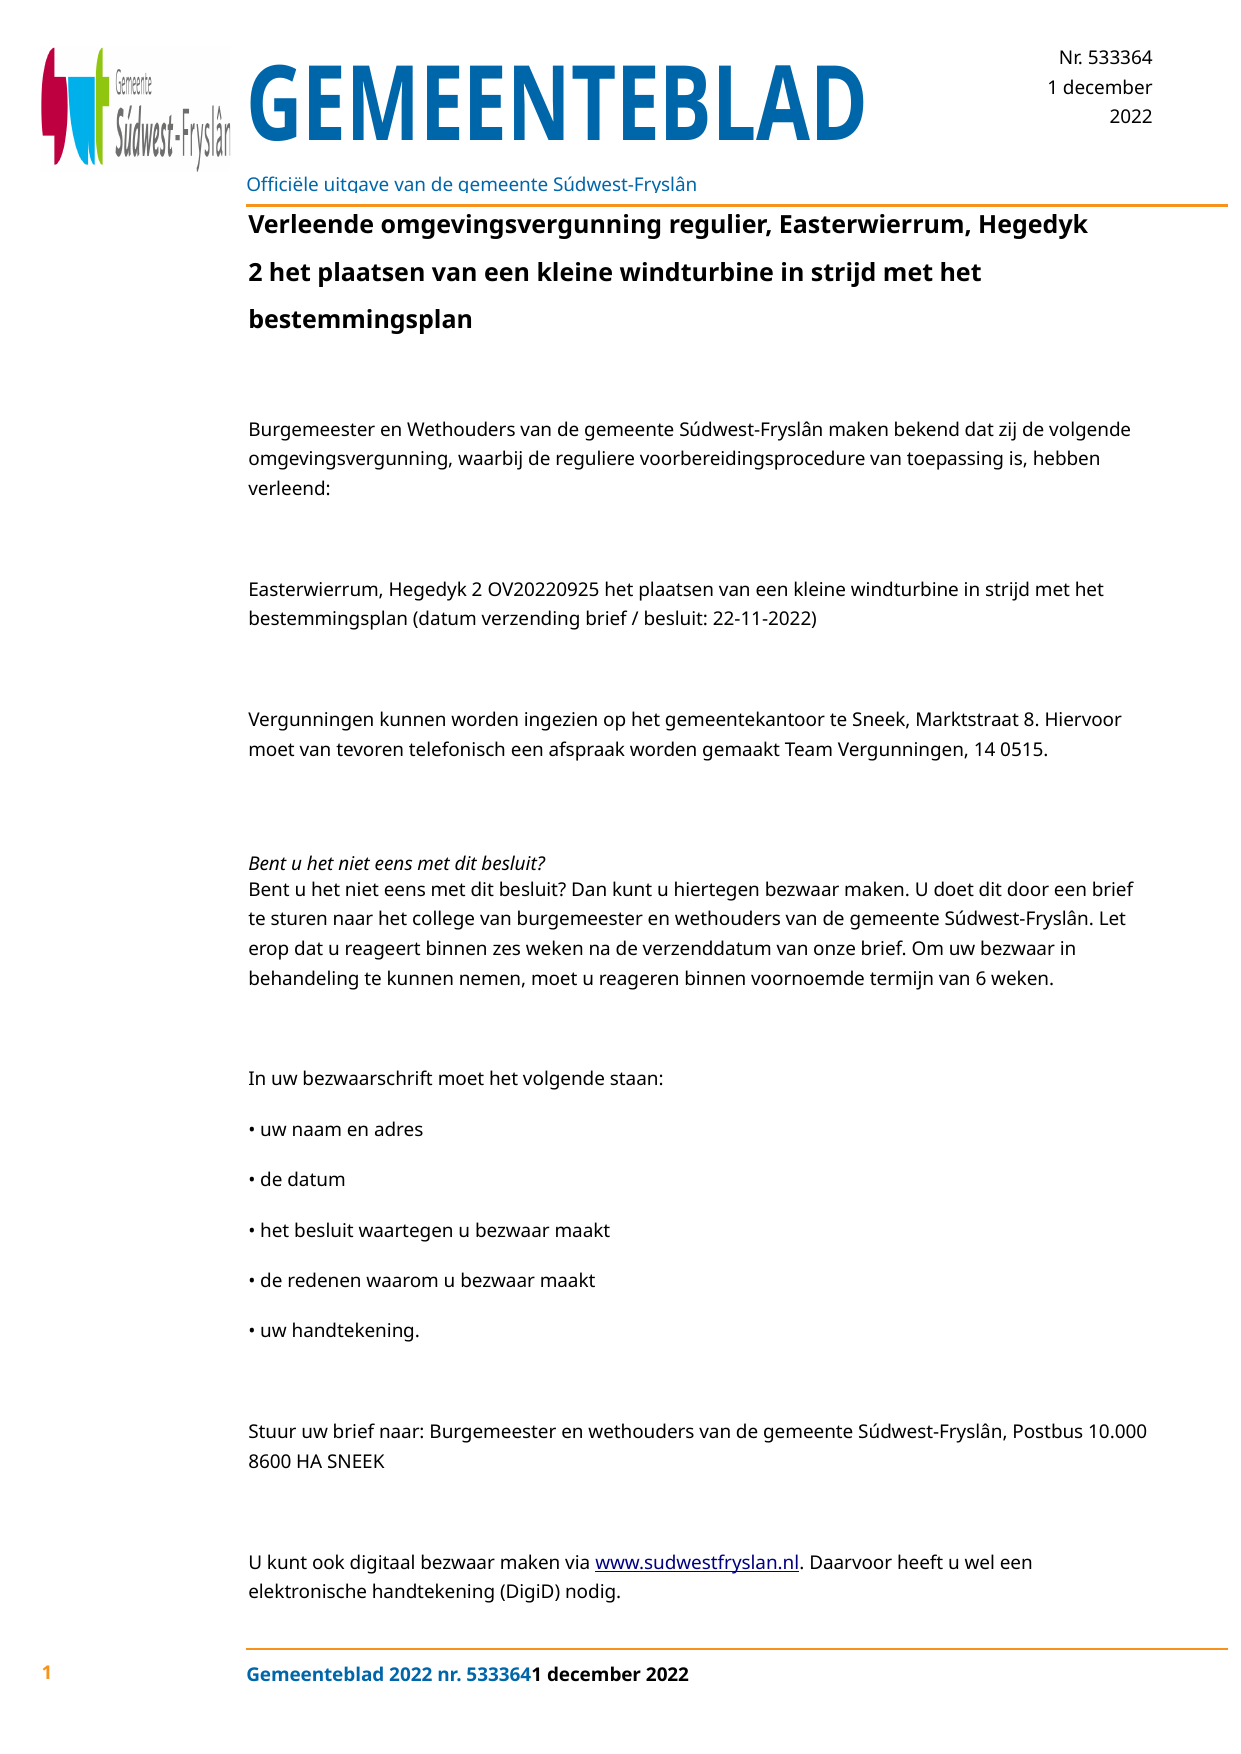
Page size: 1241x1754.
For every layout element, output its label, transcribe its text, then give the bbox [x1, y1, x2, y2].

text • de redenen waarom u bezwaar maakt [248, 1267, 1152, 1293]
text Burgemeester en Wethouders van de gemeente Súdwest-Fryslân maken bekend dat zij de volgende omgevingsvergunning, waarbij de reguliere voorbereidingsprocedure van toepassing is, hebben verleend: [248, 416, 1152, 501]
text U kunt ook digitaal bezwaar maken via www.sudwestfryslan.nl. Daarvoor heeft u wel een elektronische handtekening (DigiD) nodig. [248, 1549, 1152, 1604]
text • uw naam en adres [248, 1116, 1152, 1142]
text Bent u het niet eens met dit besluit? Dan kunt u hiertegen bezwaar maken. U doet dit door een brief te sturen naar het college van burgemeester en wethouders van de gemeente Súdwest-Fryslân. Let erop dat u reageert binnen zes weken na de verzenddatum van onze brief. Om uw bezwaar in behandeling te kunnen nemen, moet u reageren binnen voornoemde termijn van 6 weken. [248, 876, 1152, 991]
picture [41, 47, 231, 172]
text • uw handtekening. [248, 1318, 1152, 1343]
text Stuur uw brief naar: Burgemeester en wethouders van de gemeente Súdwest-Fryslân, Postbus 10.000 8600 HA SNEEK [248, 1418, 1152, 1474]
text Bent u het niet eens met dit besluit? [248, 850, 1152, 876]
text • de datum [248, 1166, 1152, 1192]
text Vergunningen kunnen worden ingezien op het gemeentekantoor te Sneek, Marktstraat 8. Hiervoor moet van tevoren telefonisch een afspraak worden gemaakt Team Vergunningen, 14 0515. [248, 706, 1152, 762]
text Easterwierrum, Hegedyk 2 OV20220925 het plaatsen van een kleine windturbine in strijd met het bestemmingsplan (datum verzending brief / besluit: 22-11-2022) [248, 576, 1152, 631]
text In uw bezwaarschrift moet het volgende staan: [248, 1066, 1152, 1091]
text Verleende omgevingsvergunning regulier, Easterwierrum, Hegedyk 2 het plaatsen van een kleine windturbine in strijd met het bestemmingsplan [248, 207, 1152, 336]
text • het besluit waartegen u bezwaar maakt [248, 1217, 1152, 1243]
